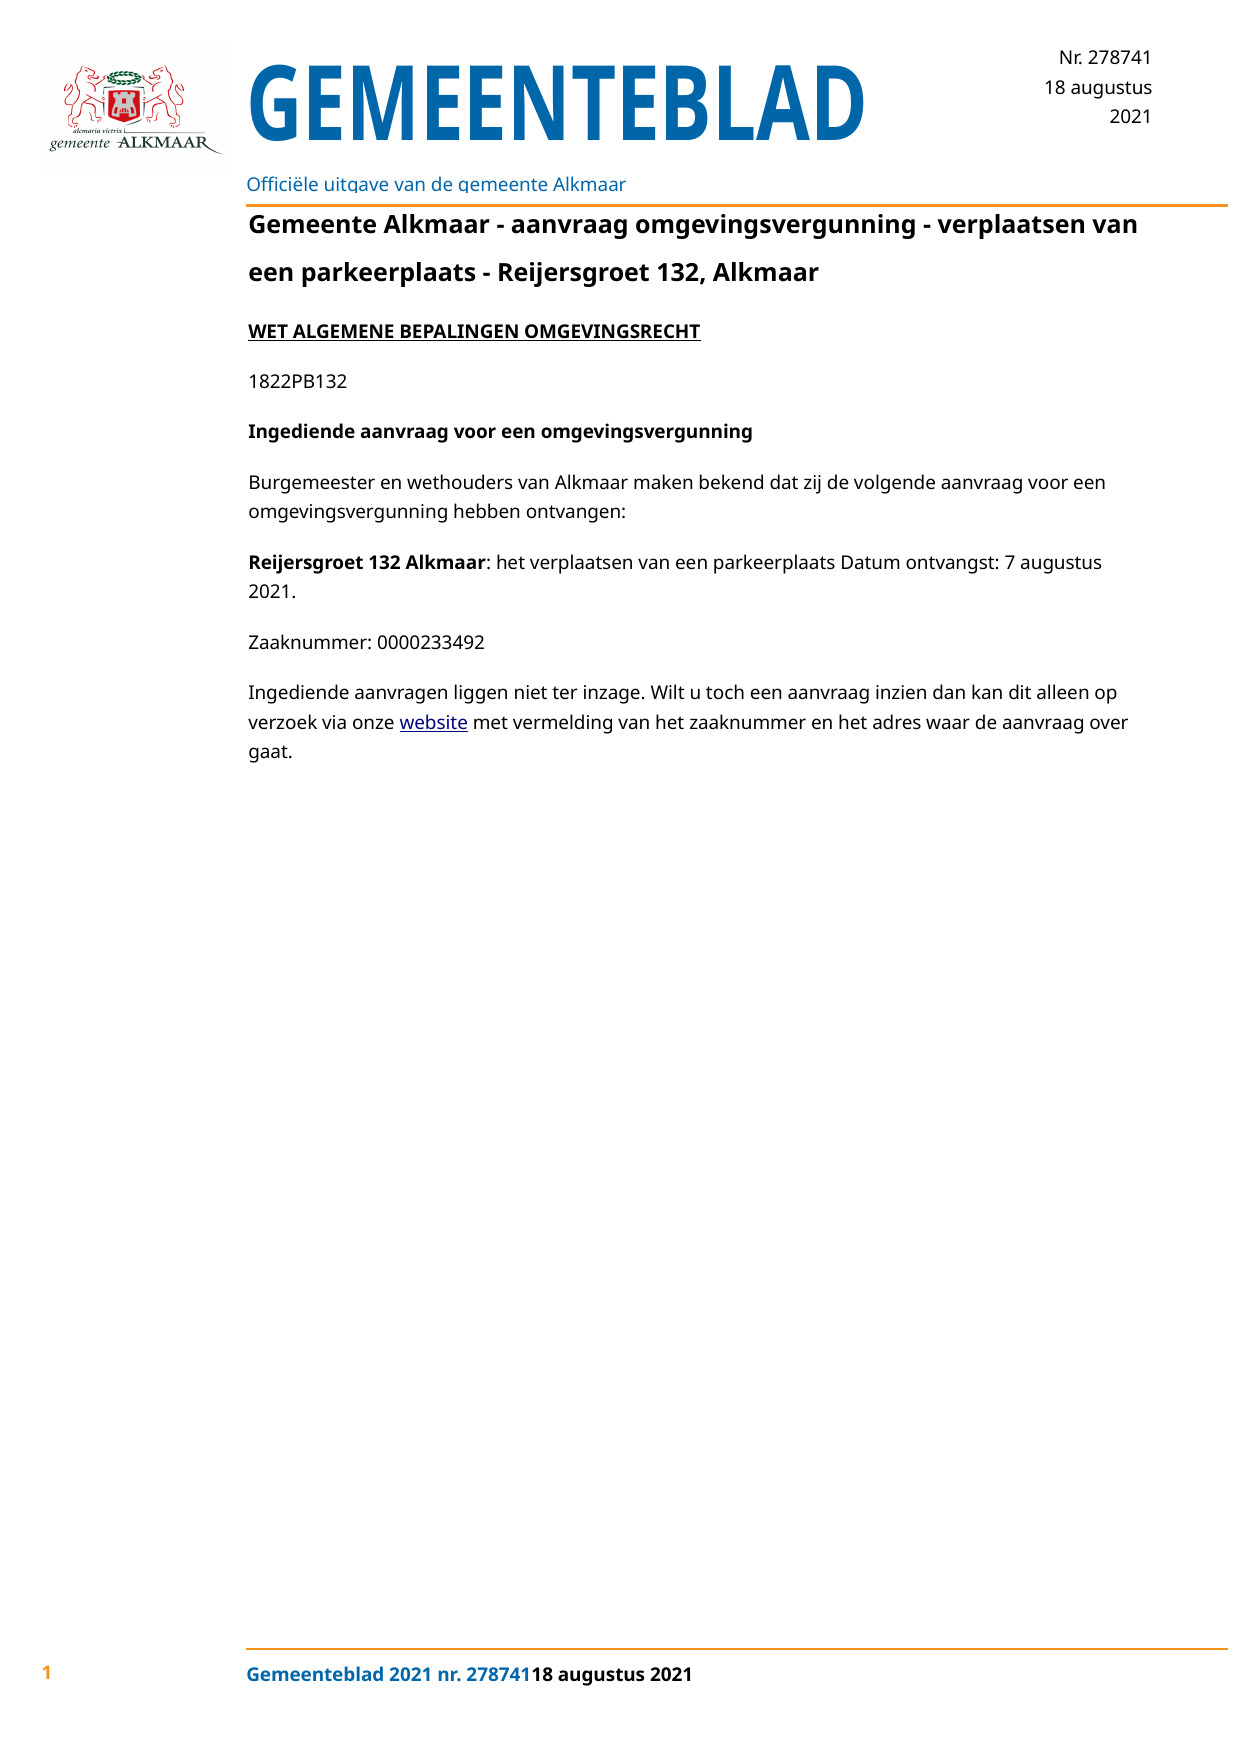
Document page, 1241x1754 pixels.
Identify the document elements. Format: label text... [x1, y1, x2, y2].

text Ingediende aanvraag voor een omgevingsvergunning [248, 419, 1152, 444]
text Gemeente Alkmaar - aanvraag omgevingsvergunning - verplaatsen van een parkeerplaats - Reijersgroet 132, Alkmaar [248, 207, 1152, 288]
text WET ALGEMENE BEPALINGEN OMGEVINGSRECHT [248, 318, 1152, 344]
text Reijersgroet 132 Alkmaar: het verplaatsen van een parkeerplaats Datum ontvangst: 7 augustus 2021. [248, 549, 1152, 604]
text Ingediende aanvragen liggen niet ter inzage. Wilt u toch een aanvraag inzien dan kan dit alleen op verzoek via onze website met vermelding van het zaaknummer en het adres waar de aanvraag over gaat. [248, 679, 1152, 764]
text 1822PB132 [248, 368, 1152, 394]
text Zaaknummer: 0000233492 [248, 629, 1152, 655]
text Burgemeester en wethouders van Alkmaar maken bekend dat zij de volgende aanvraag voor een omgevingsvergunning hebben ontvangen: [248, 469, 1152, 524]
picture [41, 47, 231, 172]
